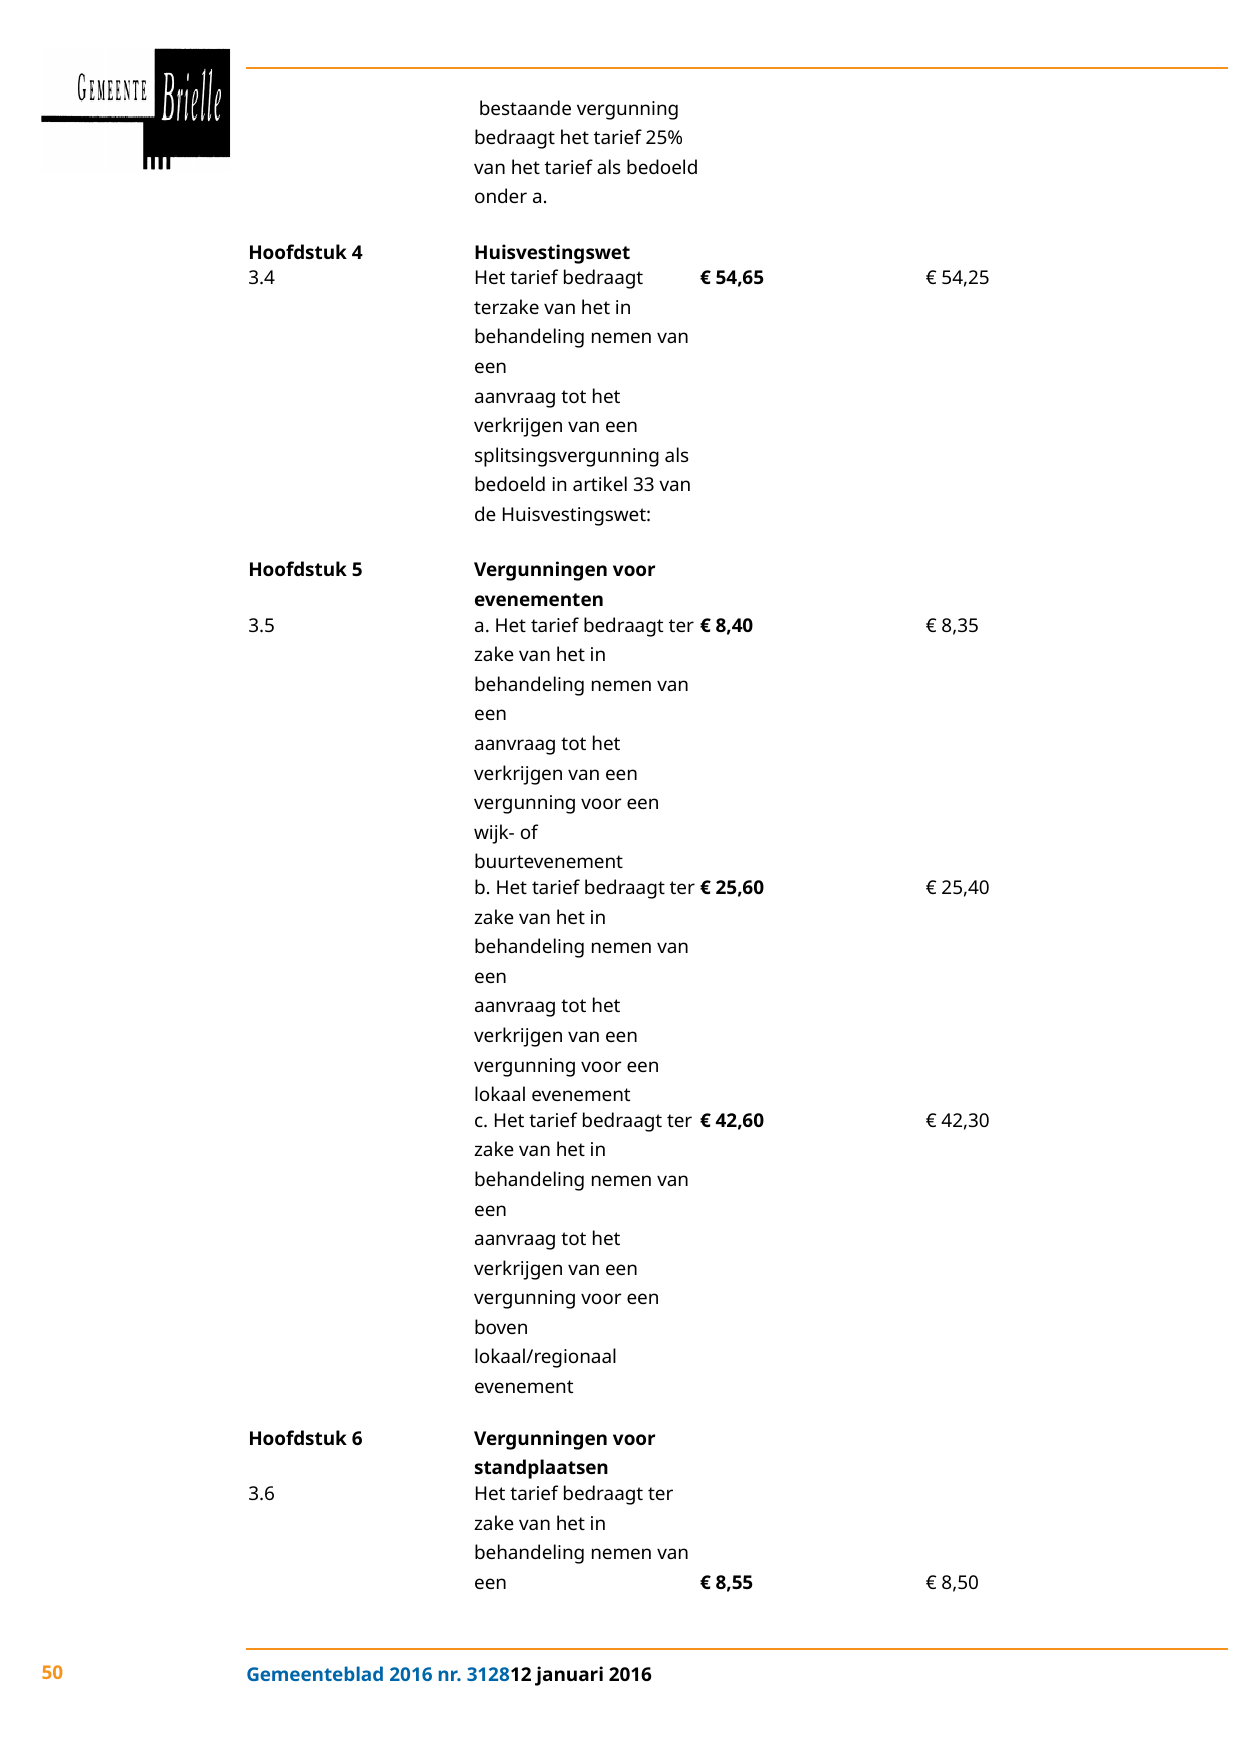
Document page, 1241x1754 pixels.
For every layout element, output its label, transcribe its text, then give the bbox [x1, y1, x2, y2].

table_cell [700, 527, 926, 612]
table_cell [248, 874, 474, 1107]
table_cell [926, 95, 1152, 209]
table_cell Hoofdstuk 5 [248, 527, 474, 612]
table_cell € 54,65 [700, 265, 926, 527]
table_cell € 54,25 [926, 265, 1152, 527]
table_cell 3.5 [248, 612, 474, 874]
table_cell Hoofdstuk 4 [248, 209, 474, 264]
table_cell bestaande vergunning bedraagt het tarief 25% van het tarief als bedoeld onder a. [474, 95, 700, 209]
table_cell b. Het tarief bedraagt ter zake van het in behandeling nemen van een aanvraag tot het verkrijgen van een vergunning voor een lokaal evenement [474, 874, 700, 1107]
table_cell Het tarief bedraagt ter zake van het in behandeling nemen van een [474, 1480, 700, 1594]
table_cell € 25,40 [926, 874, 1152, 1107]
table_cell [248, 1107, 474, 1399]
table_cell € 8,35 [926, 612, 1152, 874]
table_cell [926, 1425, 1152, 1480]
table_cell [700, 1399, 926, 1425]
table_cell Vergunningen voor evenementen [474, 527, 700, 612]
table_cell € 25,60 [700, 874, 926, 1107]
table_cell [926, 527, 1152, 612]
table_cell € 8,55 [700, 1480, 926, 1594]
table_cell € 8,40 [700, 612, 926, 874]
table_cell Hoofdstuk 6 [248, 1425, 474, 1480]
table_cell Huisvestingswet [474, 209, 700, 264]
table_cell Vergunningen voor standplaatsen [474, 1425, 700, 1480]
table_cell a. Het tarief bedraagt ter zake van het in behandeling nemen van een aanvraag tot het verkrijgen van een vergunning voor een wijk- of buurtevenement [474, 612, 700, 874]
table_cell [926, 209, 1152, 264]
table_cell 3.4 [248, 265, 474, 527]
table_cell [700, 95, 926, 209]
table_cell Het tarief bedraagt terzake van het in behandeling nemen van een aanvraag tot het verkrijgen van een splitsingsvergunning als bedoeld in artikel 33 van de Huisvestingswet: [474, 265, 700, 527]
table_cell € 42,30 [926, 1107, 1152, 1399]
table_cell [248, 1399, 474, 1425]
picture [41, 47, 231, 172]
table_cell c. Het tarief bedraagt ter zake van het in behandeling nemen van een aanvraag tot het verkrijgen van een vergunning voor een boven lokaal/regionaal evenement [474, 1107, 700, 1399]
table_cell € 42,60 [700, 1107, 926, 1399]
table_cell 3.6 [248, 1480, 474, 1594]
table_cell [700, 209, 926, 264]
table_cell [248, 95, 474, 209]
table_cell [926, 1399, 1152, 1425]
table_cell € 8,50 [926, 1480, 1152, 1594]
table_cell [474, 1399, 700, 1425]
table_cell [700, 1425, 926, 1480]
